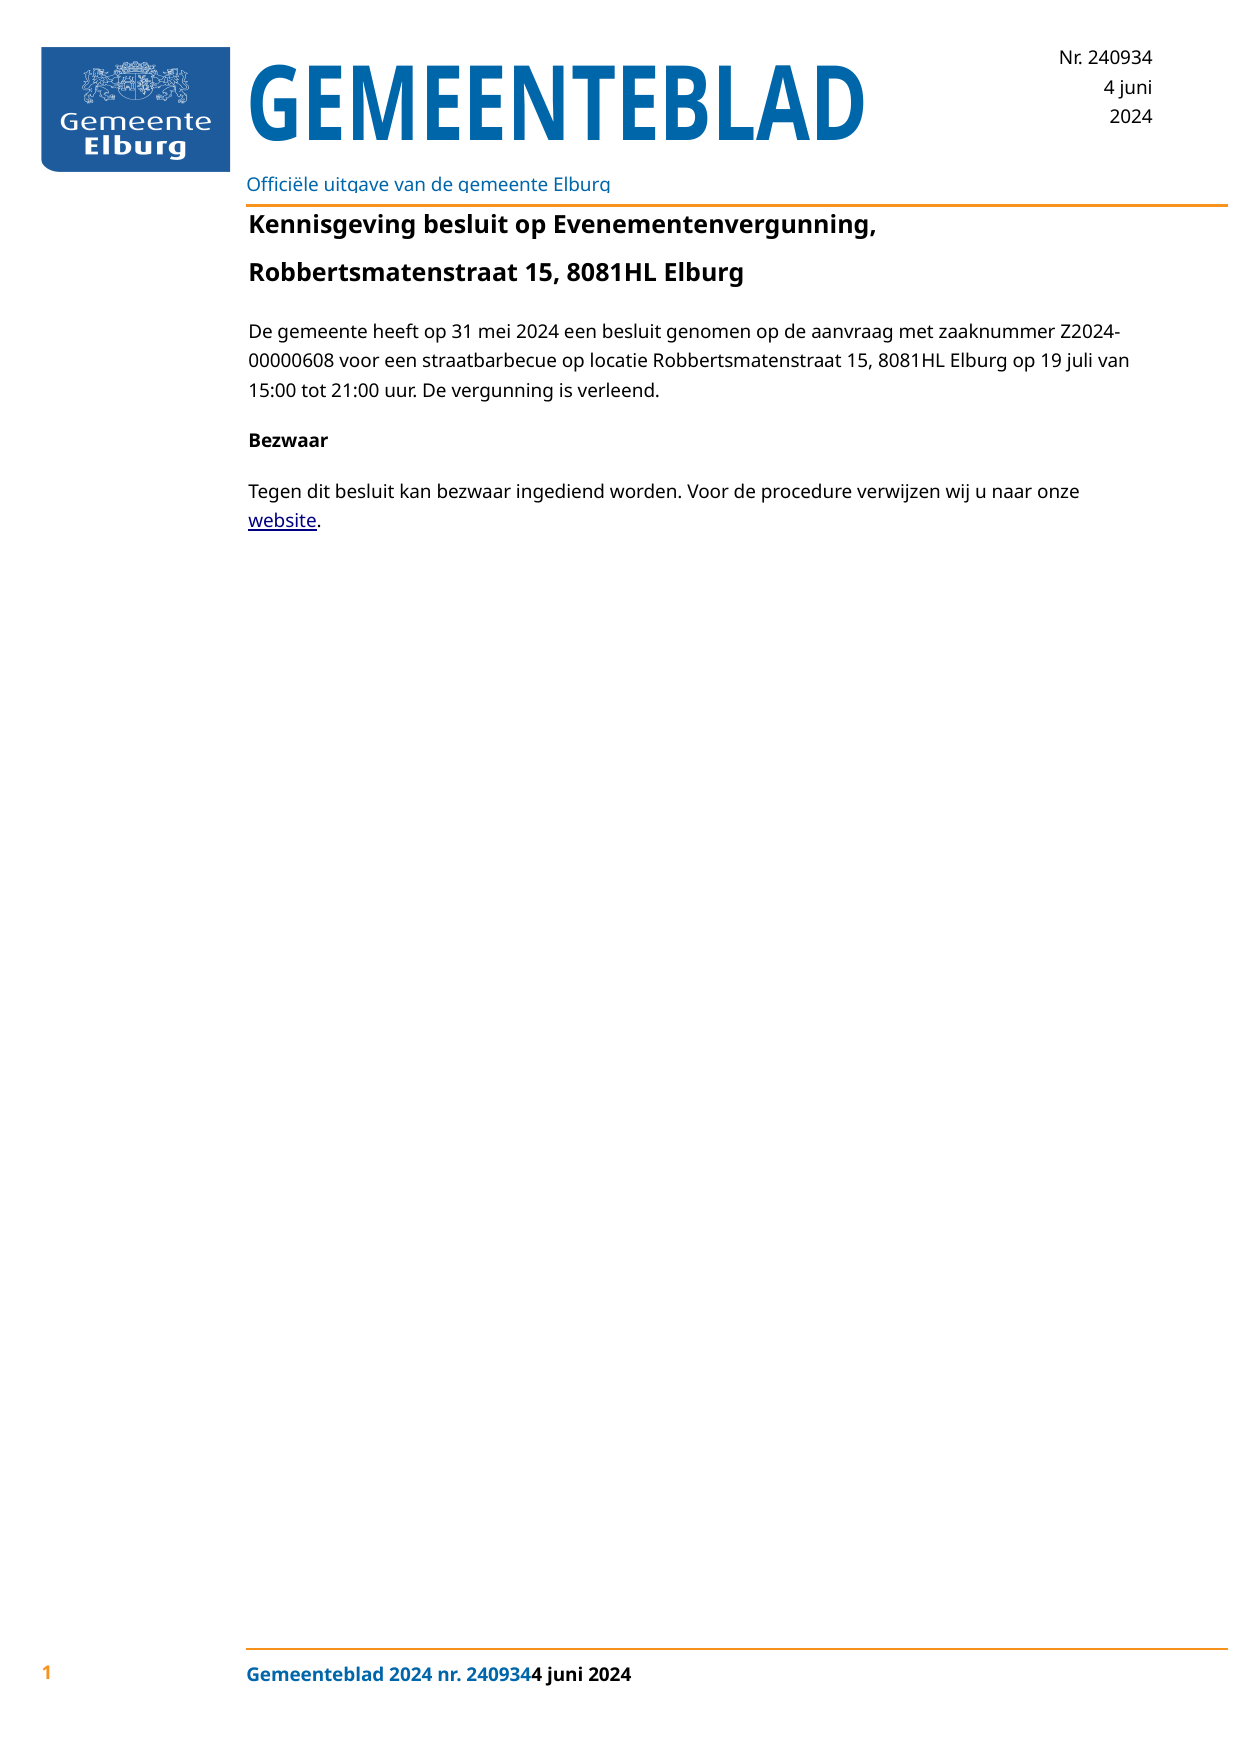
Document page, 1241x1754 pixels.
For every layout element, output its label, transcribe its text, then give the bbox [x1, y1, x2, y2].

picture [41, 47, 231, 172]
text Bezwaar [248, 427, 1152, 453]
text Tegen dit besluit kan bezwaar ingediend worden. Voor de procedure verwijzen wij u naar onze website. [248, 478, 1152, 533]
text De gemeente heeft op 31 mei 2024 een besluit genomen op de aanvraag met zaaknummer Z2024-00000608 voor een straatbarbecue op locatie Robbertsmatenstraat 15, 8081HL Elburg op 19 juli van 15:00 tot 21:00 uur. De vergunning is verleend. [248, 318, 1152, 403]
text Kennisgeving besluit op Evenementenvergunning, Robbertsmatenstraat 15, 8081HL Elburg [248, 207, 1152, 288]
